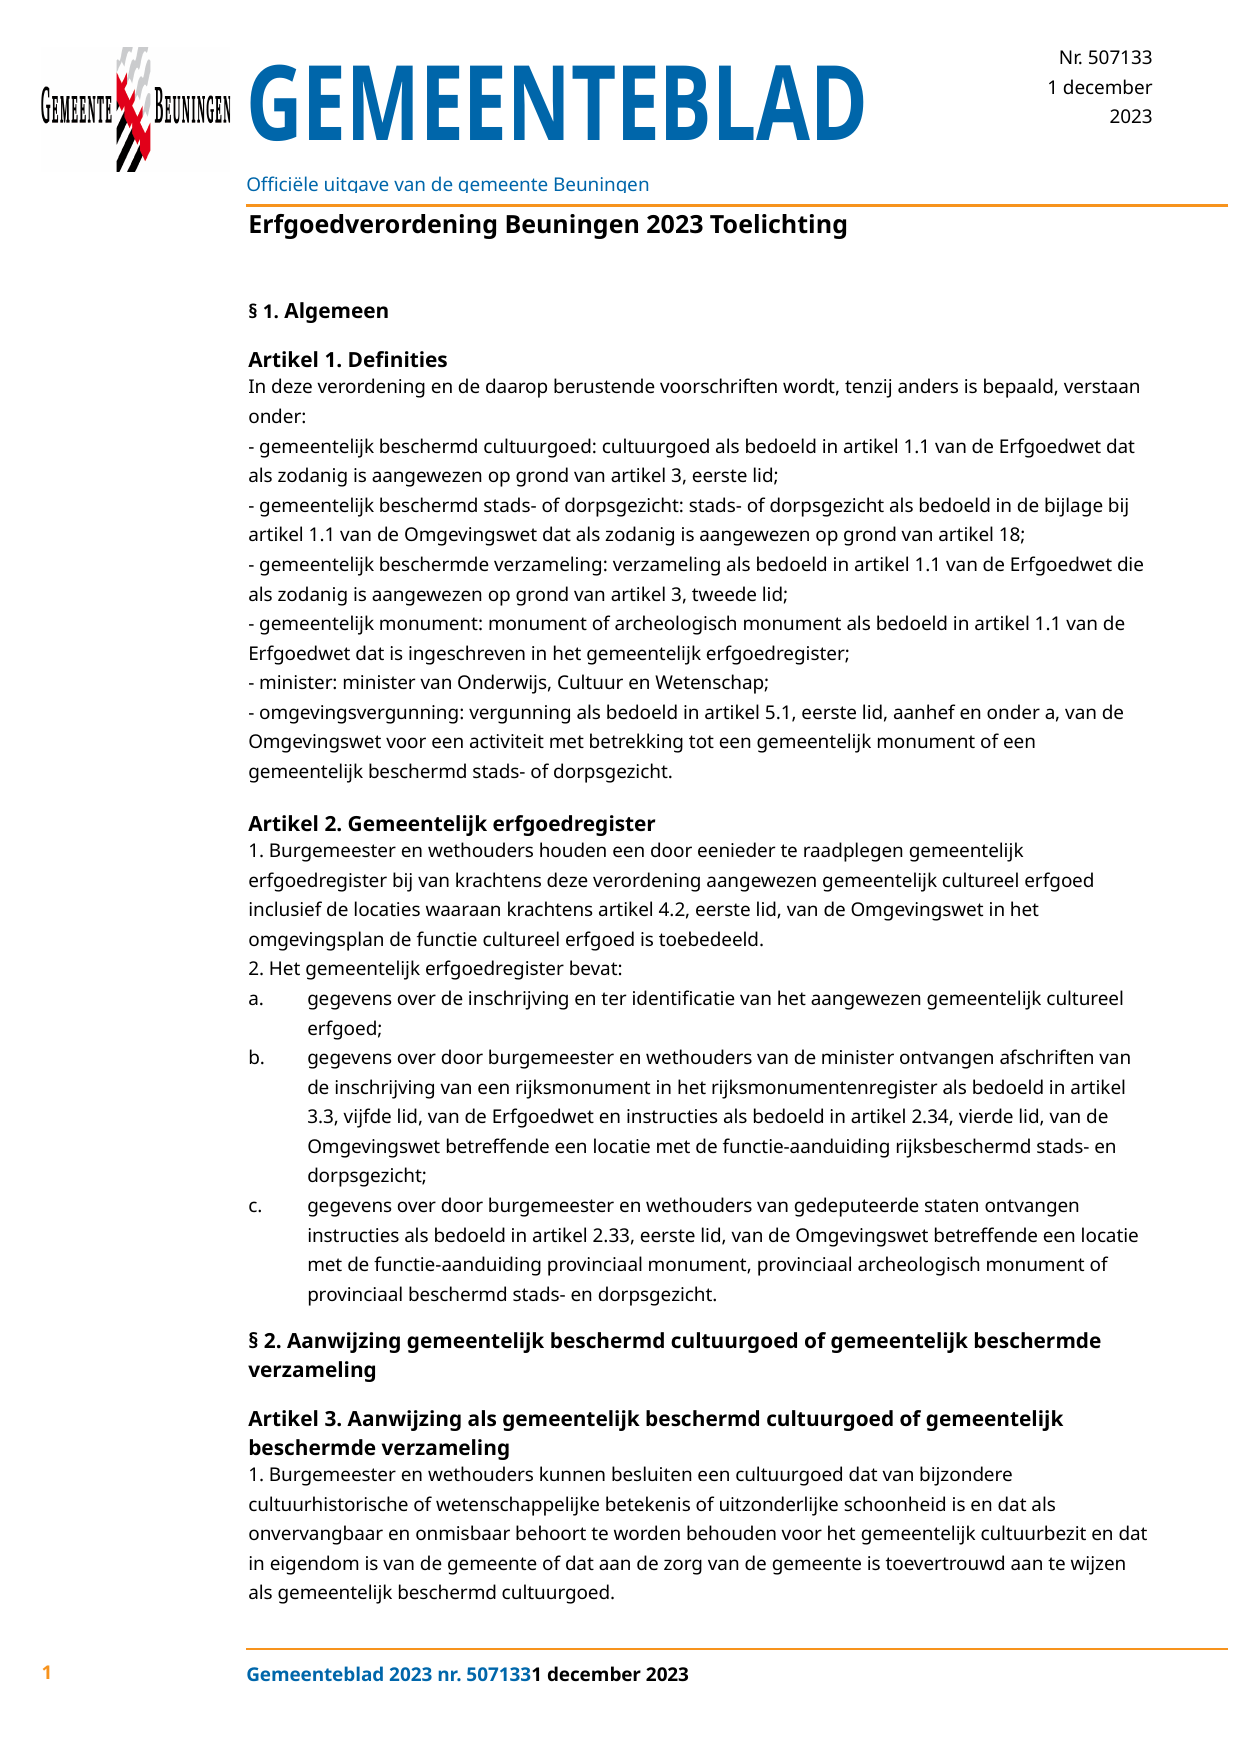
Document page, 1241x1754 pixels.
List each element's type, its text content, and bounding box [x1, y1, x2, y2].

text § 2. Aanwijzing gemeentelijk beschermd cultuurgoed of gemeentelijk beschermde verzameling [248, 1327, 1152, 1383]
text 2. Het gemeentelijk erfgoedregister bevat: [248, 956, 1152, 981]
text - minister: minister van Onderwijs, Cultuur en Wetenschap; [248, 669, 1152, 695]
list gegevens over door burgemeester en wethouders van de minister ontvangen afschriften van de inschrijving van een rijksmonument in het rijksmonumentenregister als bedoeld in artikel 3.3, vijfde lid, van de Erfgoedwet en instructies als bedoeld in artikel 2.34, vierde lid, van de Omgevingswet betreffende een locatie met de functie-aanduiding rijksbeschermd stads- en dorpsgezicht; [248, 1044, 1152, 1188]
text - gemeentelijk beschermde verzameling: verzameling als bedoeld in artikel 1.1 van de Erfgoedwet die als zodanig is aangewezen op grond van artikel 3, tweede lid; [248, 551, 1152, 607]
list gegevens over de inschrijving en ter identificatie van het aangewezen gemeentelijk cultureel erfgoed; [248, 985, 1152, 1040]
list gegevens over door burgemeester en wethouders van gedeputeerde staten ontvangen instructies als bedoeld in artikel 2.33, eerste lid, van de Omgevingswet betreffende een locatie met de functie-aanduiding provinciaal monument, provinciaal archeologisch monument of provinciaal beschermd stads- en dorpsgezicht. [248, 1192, 1152, 1307]
text - gemeentelijk beschermd stads- of dorpsgezicht: stads- of dorpsgezicht als bedoeld in de bijlage bij artikel 1.1 van de Omgevingswet dat als zodanig is aangewezen op grond van artikel 18; [248, 492, 1152, 547]
text § 1. Algemeen [248, 296, 1152, 324]
text Artikel 3. Aanwijzing als gemeentelijk beschermd cultuurgoed of gemeentelijk beschermde verzameling [248, 1404, 1152, 1461]
text Artikel 1. Definities [248, 345, 1152, 374]
text - gemeentelijk beschermd cultuurgoed: cultuurgoed als bedoeld in artikel 1.1 van de Erfgoedwet dat als zodanig is aangewezen op grond van artikel 3, eerste lid; [248, 433, 1152, 488]
text In deze verordening en de daarop berustende voorschriften wordt, tenzij anders is bepaald, verstaan onder: [248, 374, 1152, 429]
text 1. Burgemeester en wethouders houden een door eenieder te raadplegen gemeentelijk erfgoedregister bij van krachtens deze verordening aangewezen gemeentelijk cultureel erfgoed inclusief de locaties waaraan krachtens artikel 4.2, eerste lid, van de Omgevingswet in het omgevingsplan de functie cultureel erfgoed is toebedeeld. [248, 837, 1152, 952]
text - gemeentelijk monument: monument of archeologisch monument als bedoeld in artikel 1.1 van de Erfgoedwet dat is ingeschreven in het gemeentelijk erfgoedregister; [248, 610, 1152, 666]
text - omgevingsvergunning: vergunning als bedoeld in artikel 5.1, eerste lid, aanhef en onder a, van de Omgevingswet voor een activiteit met betrekking tot een gemeentelijk monument of een gemeentelijk beschermd stads- of dorpsgezicht. [248, 699, 1152, 784]
picture [41, 47, 231, 172]
text Erfgoedverordening Beuningen 2023 Toelichting [248, 207, 1152, 241]
text 1. Burgemeester en wethouders kunnen besluiten een cultuurgoed dat van bijzondere cultuurhistorische of wetenschappelijke betekenis of uitzonderlijke schoonheid is en dat als onvervangbaar en onmisbaar behoort te worden behouden voor het gemeentelijk cultuurbezit en dat in eigendom is van de gemeente of dat aan de zorg van de gemeente is toevertrouwd aan te wijzen als gemeentelijk beschermd cultuurgoed. [248, 1461, 1152, 1605]
text Artikel 2. Gemeentelijk erfgoedregister [248, 809, 1152, 837]
